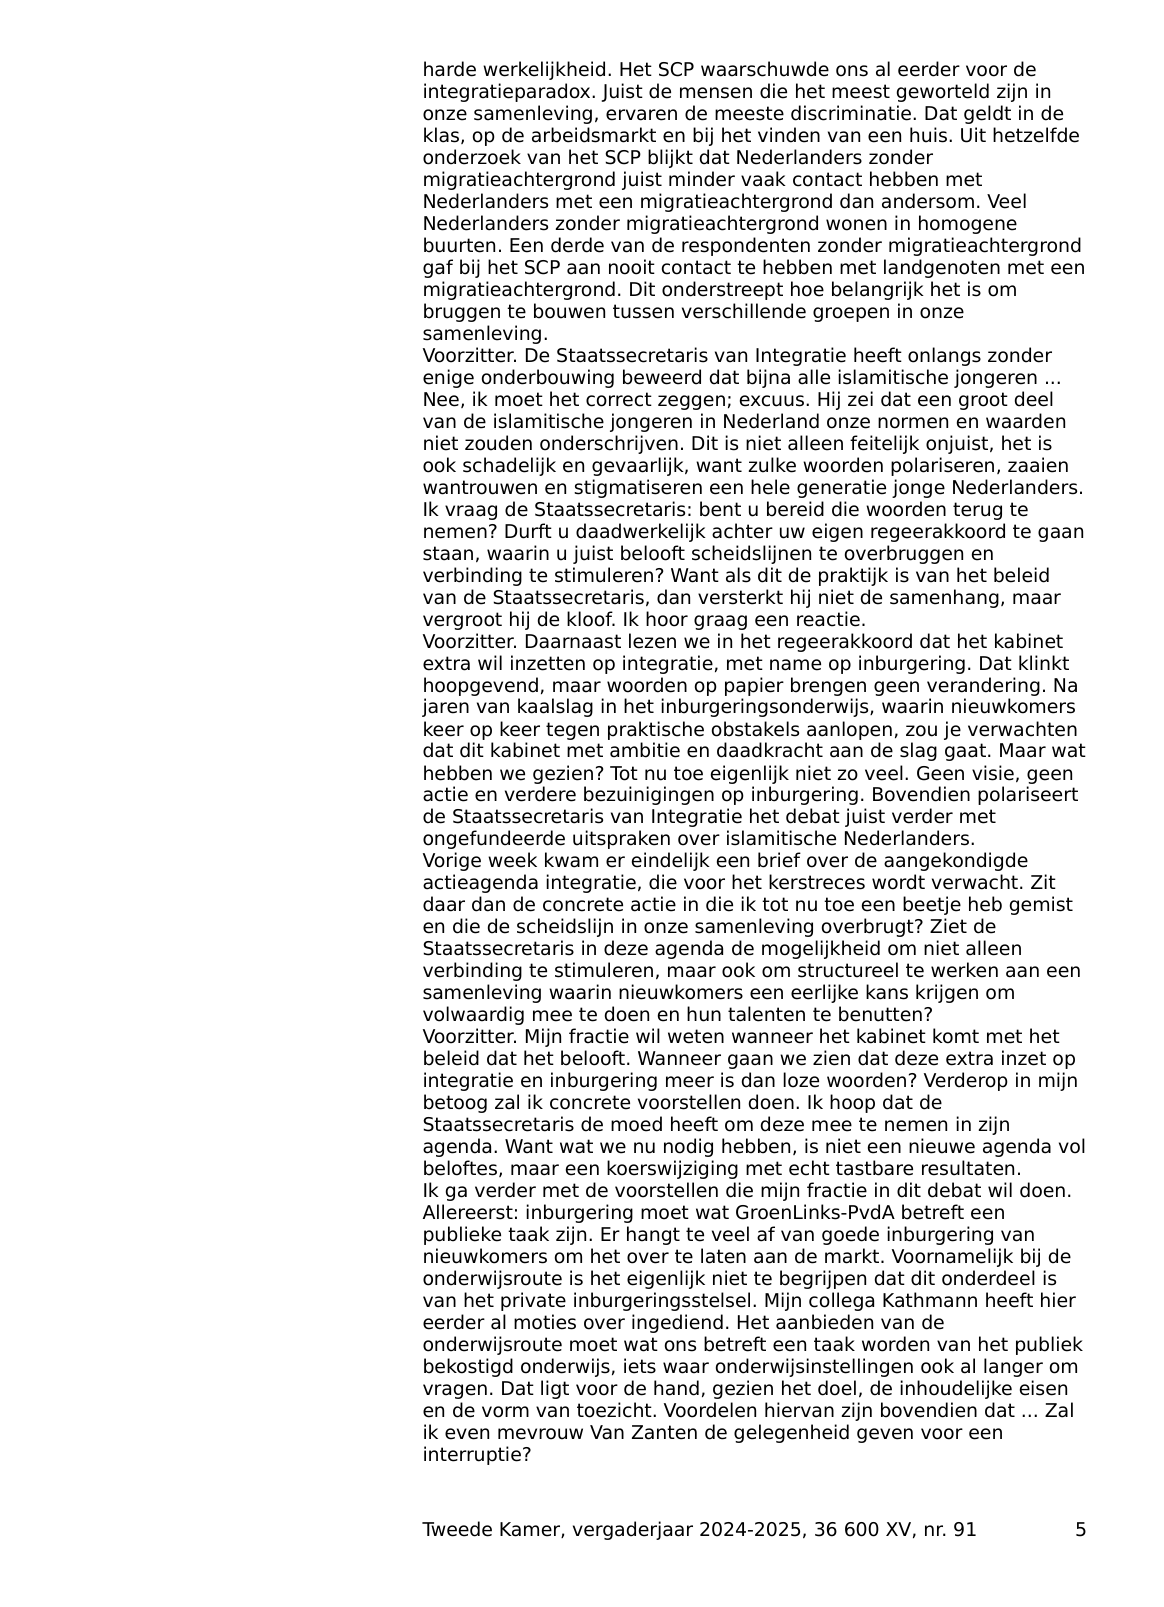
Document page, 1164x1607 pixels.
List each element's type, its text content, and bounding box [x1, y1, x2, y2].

text Voorzitter. Daarnaast lezen we in het regeerakkoord dat het kabinet extra wil inzetten op integratie, met name op inburgering. Dat klinkt hoopgevend, maar woorden op papier brengen geen verandering. Na jaren van kaalslag in het inburgeringsonderwijs, waarin nieuwkomers keer op keer tegen praktische obstakels aanlopen, zou je verwachten dat dit kabinet met ambitie en daadkracht aan de slag gaat. Maar wat hebben we gezien? Tot nu toe eigenlijk niet zo veel. Geen visie, geen actie en verdere bezuinigingen op inburgering. Bovendien polariseert de Staatssecretaris van Integratie het debat juist verder met ongefundeerde uitspraken over islamitische Nederlanders. [422, 631, 1087, 850]
text harde werkelijkheid. Het SCP waarschuwde ons al eerder voor de integratieparadox. Juist de mensen die het meest geworteld zijn in onze samenleving, ervaren de meeste discriminatie. Dat geldt in de klas, op de arbeidsmarkt en bij het vinden van een huis. Uit hetzelfde onderzoek van het SCP blijkt dat Nederlanders zonder migratieachtergrond juist minder vaak contact hebben met Nederlanders met een migratieachtergrond dan andersom. Veel Nederlanders zonder migratieachtergrond wonen in homogene buurten. Een derde van de respondenten zonder migratieachtergrond gaf bij het SCP aan nooit contact te hebben met landgenoten met een migratieachtergrond. Dit onderstreept hoe belangrijk het is om bruggen te bouwen tussen verschillende groepen in onze samenleving. [422, 59, 1087, 345]
text Voorzitter. Mijn fractie wil weten wanneer het kabinet komt met het beleid dat het belooft. Wanneer gaan we zien dat deze extra inzet op integratie en inburgering meer is dan loze woorden? Verderop in mijn betoog zal ik concrete voorstellen doen. Ik hoop dat de Staatssecretaris de moed heeft om deze mee te nemen in zijn agenda. Want wat we nu nodig hebben, is niet een nieuwe agenda vol beloftes, maar een koerswijziging met echt tastbare resultaten. [422, 1026, 1087, 1180]
text Vorige week kwam er eindelijk een brief over de aangekondigde actieagenda integratie, die voor het kerstreces wordt verwacht. Zit daar dan de concrete actie in die ik tot nu toe een beetje heb gemist en die de scheidslijn in onze samenleving overbrugt? Ziet de Staatssecretaris in deze agenda de mogelijkheid om niet alleen verbinding te stimuleren, maar ook om structureel te werken aan een samenleving waarin nieuwkomers een eerlijke kans krijgen om volwaardig mee te doen en hun talenten te benutten? [422, 850, 1087, 1026]
text Voorzitter. De Staatssecretaris van Integratie heeft onlangs zonder enige onderbouwing beweerd dat bijna alle islamitische jongeren ... Nee, ik moet het correct zeggen; excuus. Hij zei dat een groot deel van de islamitische jongeren in Nederland onze normen en waarden niet zouden onderschrijven. Dit is niet alleen feitelijk onjuist, het is ook schadelijk en gevaarlijk, want zulke woorden polariseren, zaaien wantrouwen en stigmatiseren een hele generatie jonge Nederlanders. Ik vraag de Staatssecretaris: bent u bereid die woorden terug te nemen? Durft u daadwerkelijk achter uw eigen regeerakkoord te gaan staan, waarin u juist belooft scheidslijnen te overbruggen en verbinding te stimuleren? Want als dit de praktijk is van het beleid van de Staatssecretaris, dan versterkt hij niet de samenhang, maar vergroot hij de kloof. Ik hoor graag een reactie. [422, 345, 1087, 631]
text Ik ga verder met de voorstellen die mijn fractie in dit debat wil doen. Allereerst: inburgering moet wat GroenLinks-PvdA betreft een publieke taak zijn. Er hangt te veel af van goede inburgering van nieuwkomers om het over te laten aan de markt. Voornamelijk bij de onderwijsroute is het eigenlijk niet te begrijpen dat dit onderdeel is van het private inburgeringsstelsel. Mijn collega Kathmann heeft hier eerder al moties over ingediend. Het aanbieden van de onderwijsroute moet wat ons betreft een taak worden van het publiek bekostigd onderwijs, iets waar onderwijsinstellingen ook al langer om vragen. Dat ligt voor de hand, gezien het doel, de inhoudelijke eisen en de vorm van toezicht. Voordelen hiervan zijn bovendien dat ... Zal ik even mevrouw Van Zanten de gelegenheid geven voor een interruptie? [422, 1180, 1087, 1466]
